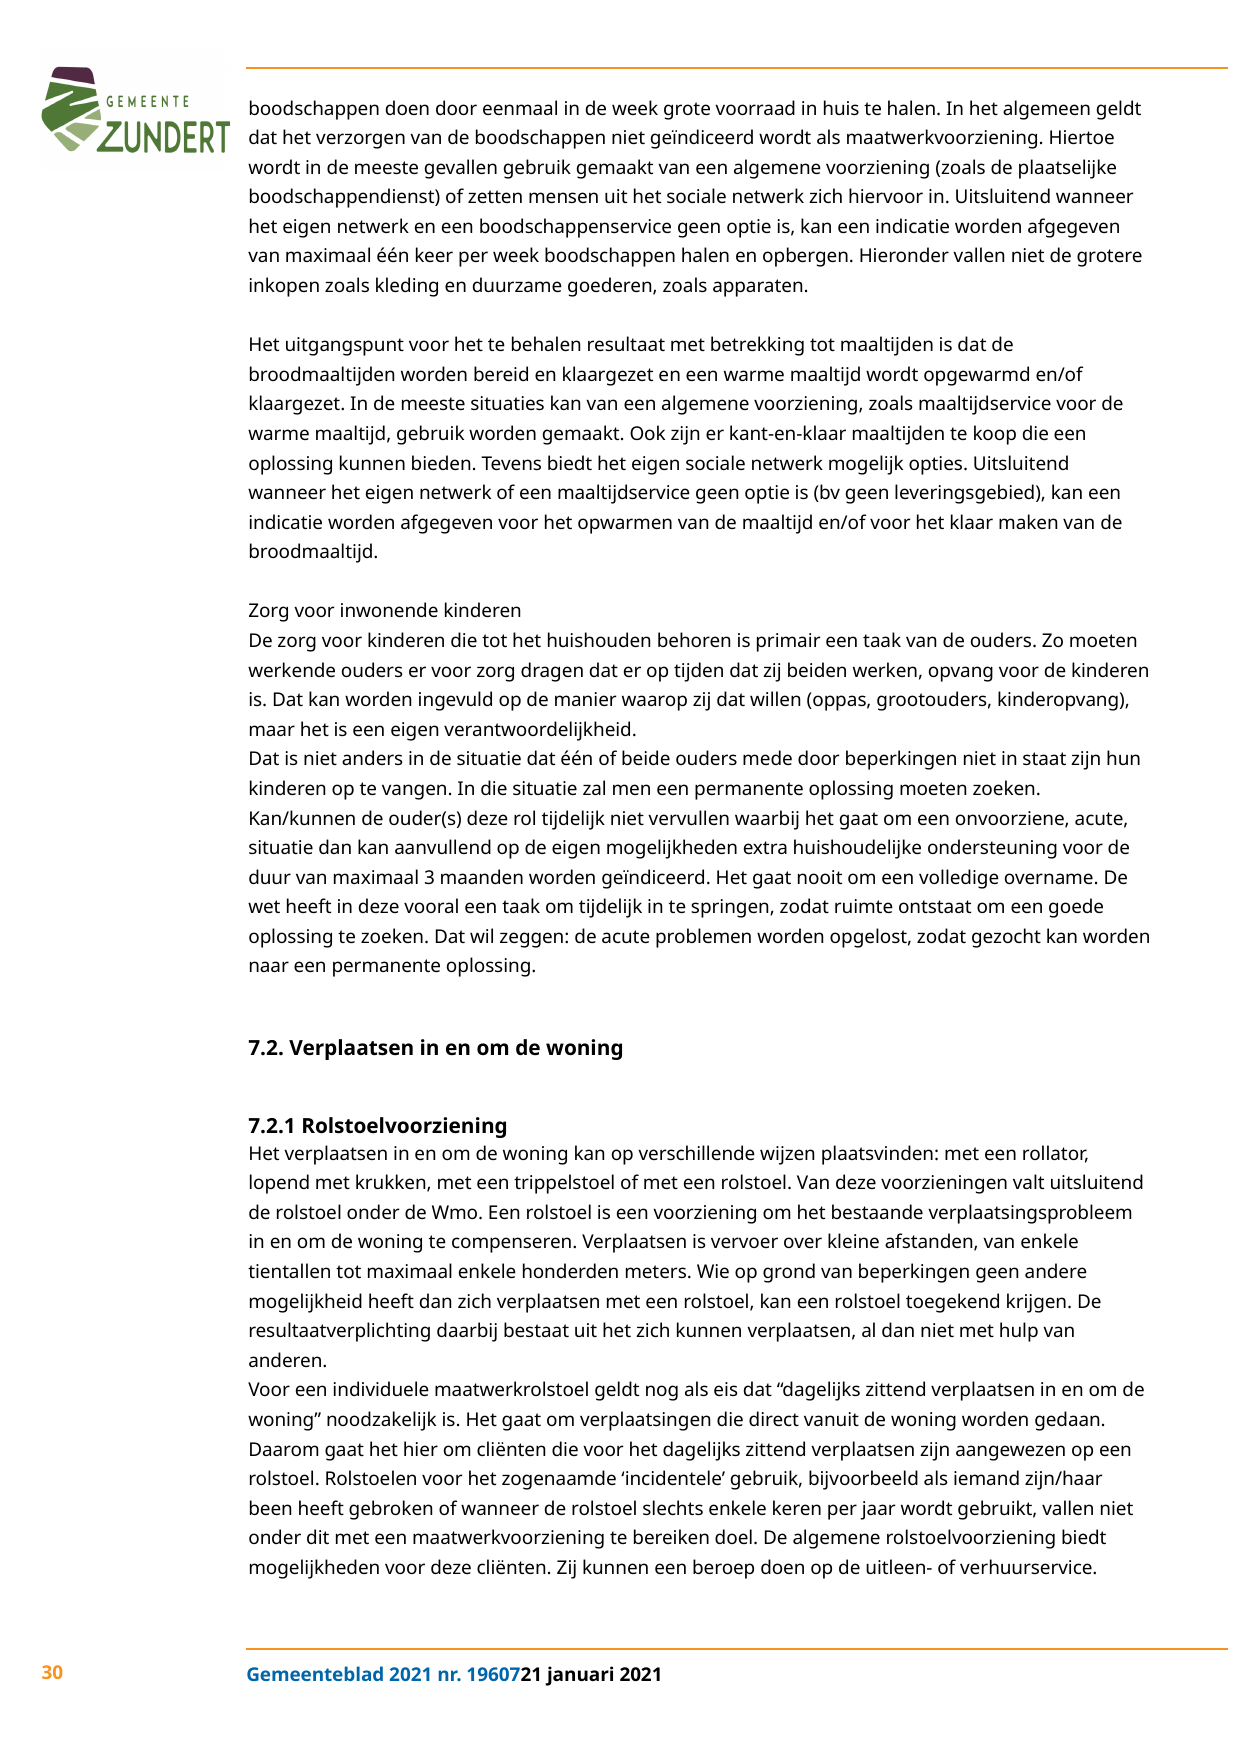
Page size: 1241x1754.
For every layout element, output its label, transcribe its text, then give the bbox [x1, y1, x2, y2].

picture [41, 47, 231, 172]
text 7.2.1 Rolstoelvoorziening [248, 1112, 1152, 1140]
text 7.2. Verplaatsen in en om de woning [248, 1033, 1152, 1061]
text De zorg voor kinderen die tot het huishouden behoren is primair een taak van de ouders. Zo moeten werkende ouders er voor zorg dragen dat er op tijden dat zij beiden werken, opvang voor de kinderen is. Dat kan worden ingevuld op de manier waarop zij dat willen (oppas, grootouders, kinderopvang), maar het is een eigen verantwoordelijkheid. [248, 627, 1152, 742]
text boodschappen doen door eenmaal in de week grote voorraad in huis te halen. In het algemeen geldt dat het verzorgen van de boodschappen niet geïndiceerd wordt als maatwerkvoorziening. Hiertoe wordt in de meeste gevallen gebruik gemaakt van een algemene voorziening (zoals de plaatselijke boodschappendienst) of zetten mensen uit het sociale netwerk zich hiervoor in. Uitsluitend wanneer het eigen netwerk en een boodschappenservice geen optie is, kan een indicatie worden afgegeven van maximaal één keer per week boodschappen halen en opbergen. Hieronder vallen niet de grotere inkopen zoals kleding en duurzame goederen, zoals apparaten. [248, 95, 1152, 298]
text Het verplaatsen in en om de woning kan op verschillende wijzen plaatsvinden: met een rollator, lopend met krukken, met een trippelstoel of met een rolstoel. Van deze voorzieningen valt uitsluitend de rolstoel onder de Wmo. Een rolstoel is een voorziening om het bestaande verplaatsingsprobleem in en om de woning te compenseren. Verplaatsen is vervoer over kleine afstanden, van enkele tientallen tot maximaal enkele honderden meters. Wie op grond van beperkingen geen andere mogelijkheid heeft dan zich verplaatsen met een rolstoel, kan een rolstoel toegekend krijgen. De resultaatverplichting daarbij bestaat uit het zich kunnen verplaatsen, al dan niet met hulp van anderen. [248, 1140, 1152, 1373]
text Voor een individuele maatwerkrolstoel geldt nog als eis dat “dagelijks zittend verplaatsen in en om de woning” noodzakelijk is. Het gaat om verplaatsingen die direct vanuit de woning worden gedaan. Daarom gaat het hier om cliënten die voor het dagelijks zittend verplaatsen zijn aangewezen op een rolstoel. Rolstoelen voor het zogenaamde ‘incidentele’ gebruik, bijvoorbeeld als iemand zijn/haar been heeft gebroken of wanneer de rolstoel slechts enkele keren per jaar wordt gebruikt, vallen niet onder dit met een maatwerkvoorziening te bereiken doel. De algemene rolstoelvoorziening biedt mogelijkheden voor deze cliënten. Zij kunnen een beroep doen op de uitleen- of verhuurservice. [248, 1377, 1152, 1580]
text Dat is niet anders in de situatie dat één of beide ouders mede door beperkingen niet in staat zijn hun kinderen op te vangen. In die situatie zal men een permanente oplossing moeten zoeken. Kan/kunnen de ouder(s) deze rol tijdelijk niet vervullen waarbij het gaat om een onvoorziene, acute, situatie dan kan aanvullend op de eigen mogelijkheden extra huishoudelijke ondersteuning voor de duur van maximaal 3 maanden worden geïndiceerd. Het gaat nooit om een volledige overname. De wet heeft in deze vooral een taak om tijdelijk in te springen, zodat ruimte ontstaat om een goede oplossing te zoeken. Dat wil zeggen: de acute problemen worden opgelost, zodat gezocht kan worden naar een permanente oplossing. [248, 746, 1152, 978]
text Zorg voor inwonende kinderen [248, 598, 1152, 623]
text Het uitgangspunt voor het te behalen resultaat met betrekking tot maaltijden is dat de broodmaaltijden worden bereid en klaargezet en een warme maaltijd wordt opgewarmd en/of klaargezet. In de meeste situaties kan van een algemene voorziening, zoals maaltijdservice voor de warme maaltijd, gebruik worden gemaakt. Ook zijn er kant-en-klaar maaltijden te koop die een oplossing kunnen bieden. Tevens biedt het eigen sociale netwerk mogelijk opties. Uitsluitend wanneer het eigen netwerk of een maaltijdservice geen optie is (bv geen leveringsgebied), kan een indicatie worden afgegeven voor het opwarmen van de maaltijd en/of voor het klaar maken van de broodmaaltijd. [248, 331, 1152, 564]
